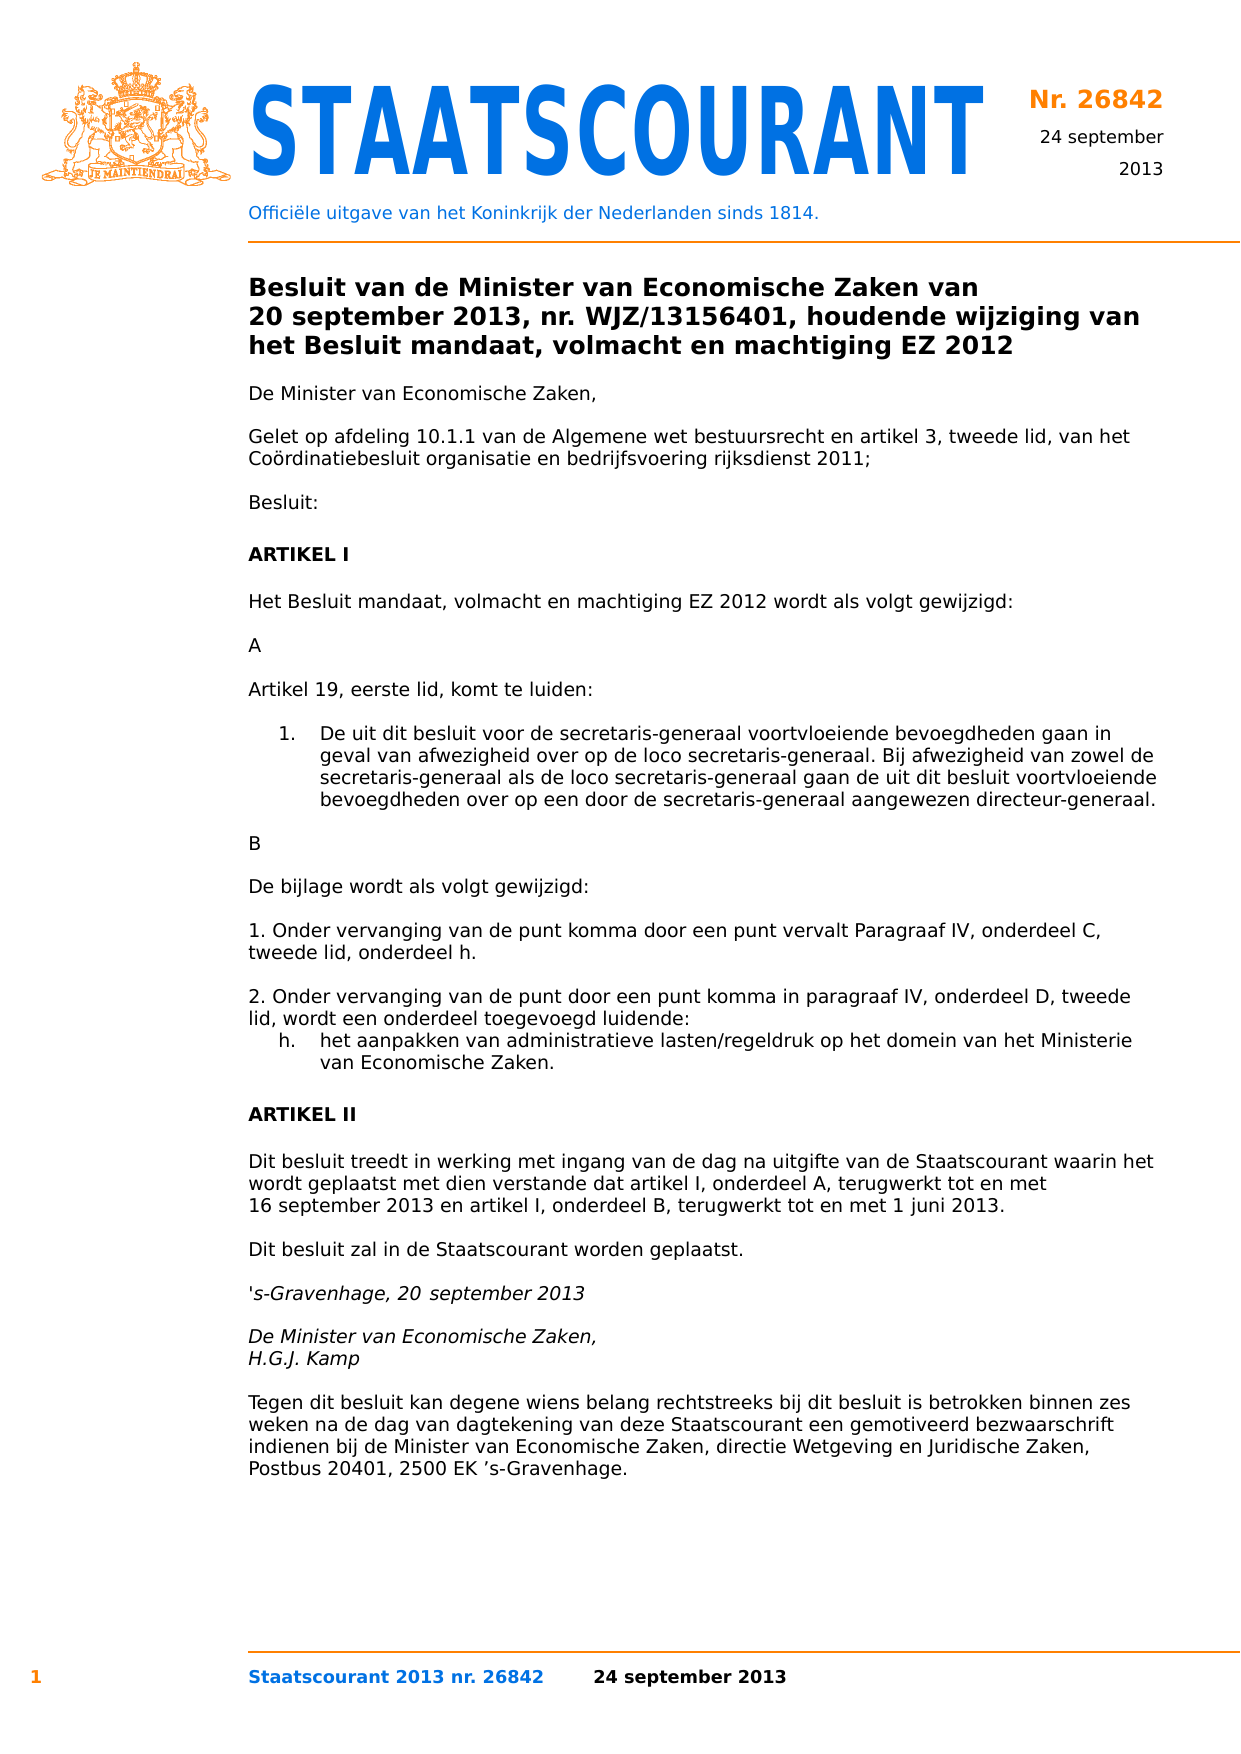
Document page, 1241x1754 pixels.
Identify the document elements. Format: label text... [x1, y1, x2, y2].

text Artikel 19, eerste lid, komt te luiden: [248, 679, 1163, 701]
table_header Nr. 26842 [998, 62, 1240, 121]
text De bijlage wordt als volgt gewijzigd: [248, 876, 1163, 898]
text 2. Onder vervanging van de punt door een punt komma in paragraaf IV, onderdeel D, tweede lid, wordt een onderdeel toegevoegd luidende: [248, 986, 1163, 1030]
text B [248, 832, 1163, 854]
table_cell 24 september [998, 121, 1240, 153]
table_cell Officiële uitgave van het Koninkrijk der Nederlanden sinds 1814. [248, 203, 1240, 241]
text Dit besluit zal in de Staatscourant worden geplaatst. [248, 1239, 1163, 1261]
text 's-Gravenhage, 20 september 2013 [248, 1282, 1163, 1304]
text Besluit: [248, 492, 1163, 514]
text A [248, 635, 1163, 657]
text Dit besluit treedt in werking met ingang van de dag na uitgifte van de Staatscourant waarin het wordt geplaatst met dien verstande dat artikel I, onderdeel A, terugwerkt tot en met 16 september 2013 en artikel I, onderdeel B, terugwerkt tot en met 1 juni 2013. [248, 1151, 1163, 1217]
subtitle ARTIKEL I [248, 544, 1163, 566]
picture [41, 62, 231, 186]
text 1. Onder vervanging van de punt komma door een punt vervalt Paragraaf IV, onderdeel C, tweede lid, onderdeel h. [248, 920, 1163, 964]
text h. het aanpakken van administratieve lasten/regeldruk op het domein van het Ministerie van Economische Zaken. [278, 1030, 1163, 1074]
text Het Besluit mandaat, volmacht en machtiging EZ 2012 wordt als volgt gewijzigd: [248, 591, 1163, 613]
text Tegen dit besluit kan degene wiens belang rechtstreeks bij dit besluit is betrokken binnen zes weken na de dag van dagtekening van deze Staatscourant een gemotiveerd bezwaarschrift indienen bij de Minister van Economische Zaken, directie Wetgeving en Juridische Zaken, Postbus 20401, 2500 EK ’s-Gravenhage. [248, 1392, 1163, 1480]
text De Minister van Economische Zaken, [248, 382, 1163, 404]
table_header STAATSCOURANT [248, 62, 998, 203]
text Gelet op afdeling 10.1.1 van de Algemene wet bestuursrecht en artikel 3, tweede lid, van het Coördinatiebesluit organisatie en bedrijfsvoering rijksdienst 2011; [248, 426, 1163, 470]
subtitle Besluit van de Minister van Economische Zaken van 20 september 2013, nr. WJZ/13156401, houdende wijziging van het Besluit mandaat, volmacht en machtiging EZ 2012 [248, 273, 1163, 361]
subtitle ARTIKEL II [248, 1104, 1163, 1126]
table_cell 2013 [998, 153, 1240, 203]
table_header [25, 62, 248, 241]
text 1. De uit dit besluit voor de secretaris-generaal voortvloeiende bevoegdheden gaan in geval van afwezigheid over op de loco secretaris-generaal. Bij afwezigheid van zowel de secretaris-generaal als de loco secretaris-generaal gaan de uit dit besluit voortvloeiende bevoegdheden over op een door de secretaris-generaal aangewezen directeur-generaal. [278, 723, 1163, 811]
text De Minister van Economische Zaken, H.G.J. Kamp [248, 1326, 1163, 1370]
